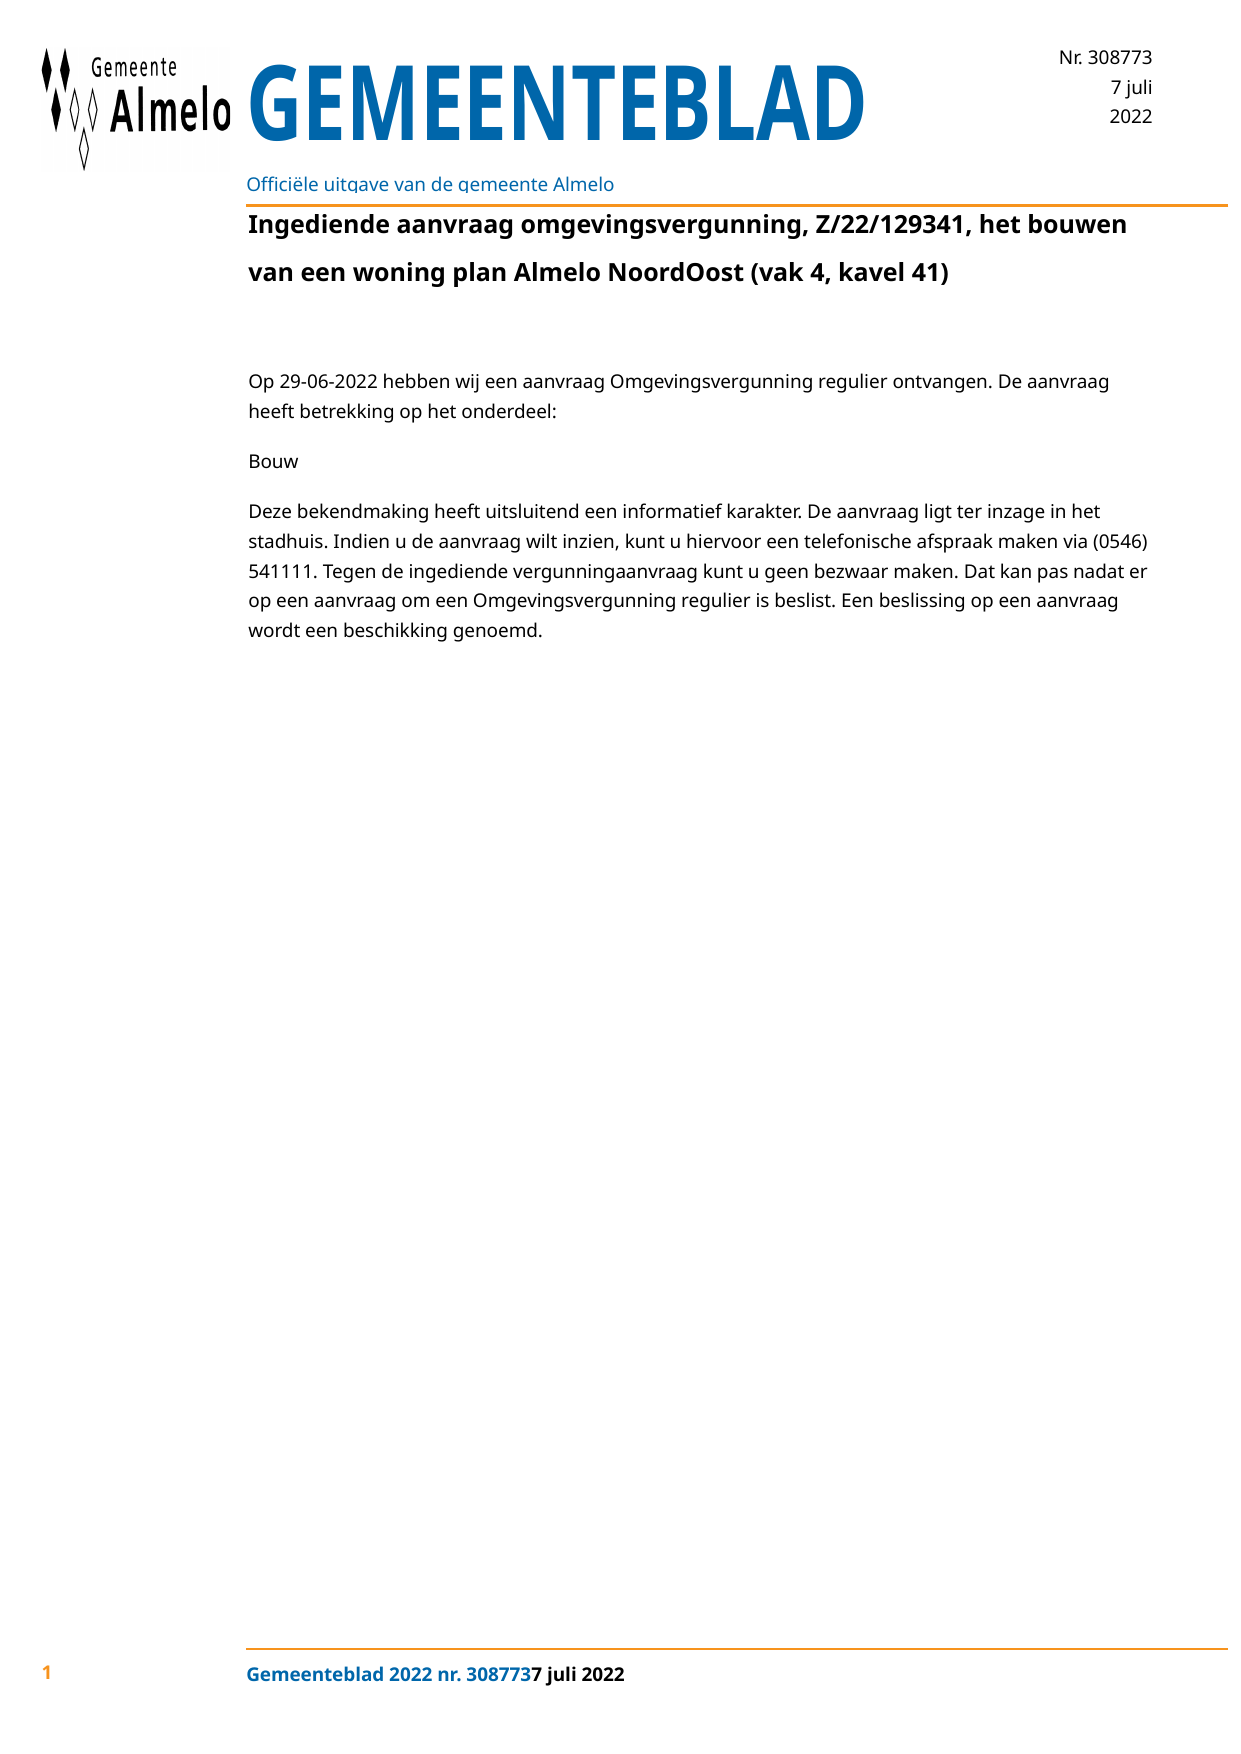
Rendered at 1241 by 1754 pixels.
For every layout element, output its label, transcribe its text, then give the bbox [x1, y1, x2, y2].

text Op 29-06-2022 hebben wij een aanvraag Omgevingsvergunning regulier ontvangen. De aanvraag heeft betrekking op het onderdeel: [248, 368, 1152, 424]
text Ingediende aanvraag omgevingsvergunning, Z/22/129341, het bouwen van een woning plan Almelo NoordOost (vak 4, kavel 41) [248, 207, 1152, 288]
picture [41, 47, 231, 172]
text Bouw [248, 448, 1152, 474]
text Deze bekendmaking heeft uitsluitend een informatief karakter. De aanvraag ligt ter inzage in het stadhuis. Indien u de aanvraag wilt inzien, kunt u hiervoor een telefonische afspraak maken via (0546) 541111. Tegen de ingediende vergunningaanvraag kunt u geen bezwaar maken. Dat kan pas nadat er op een aanvraag om een Omgevingsvergunning regulier is beslist. Een beslissing op een aanvraag wordt een beschikking genoemd. [248, 499, 1152, 643]
